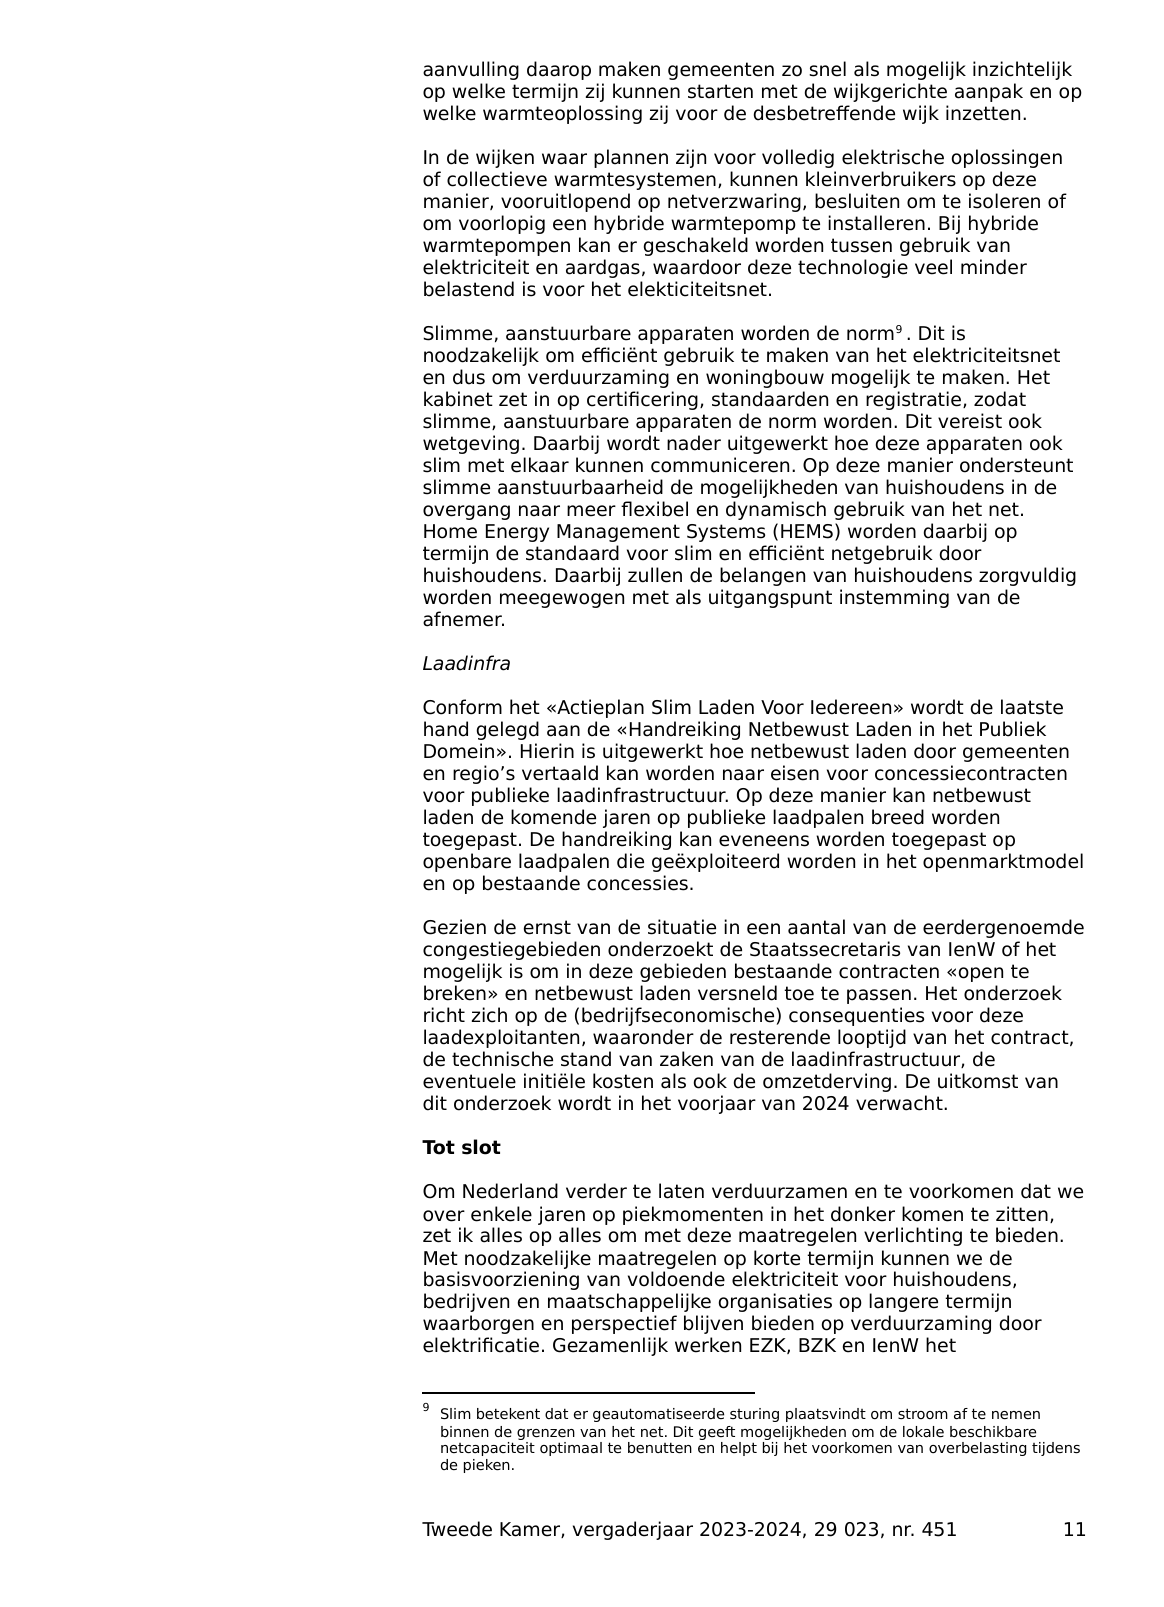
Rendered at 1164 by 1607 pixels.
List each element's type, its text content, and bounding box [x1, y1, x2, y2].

subtitle Laadinfra [422, 653, 1087, 675]
text Slimme, aanstuurbare apparaten worden de norm. Dit is noodzakelijk om efficiënt gebruik te maken van het elektriciteitsnet en dus om verduurzaming en woningbouw mogelijk te maken. Het kabinet zet in op certificering, standaarden en registratie, zodat slimme, aanstuurbare apparaten de norm worden. Dit vereist ook wetgeving. Daarbij wordt nader uitgewerkt hoe deze apparaten ook slim met elkaar kunnen communiceren. Op deze manier ondersteunt slimme aanstuurbaarheid de mogelijkheden van huishoudens in de overgang naar meer flexibel en dynamisch gebruik van het net. Home Energy Management Systems (HEMS) worden daarbij op termijn de standaard voor slim en efficiënt netgebruik door huishoudens. Daarbij zullen de belangen van huishoudens zorgvuldig worden meegewogen met als uitgangspunt instemming van de afnemer. [422, 323, 1087, 631]
text Slim betekent dat er geautomatiseerde sturing plaatsvindt om stroom af te nemen binnen de grenzen van het net. Dit geeft mogelijkheden om de lokale beschikbare netcapaciteit optimaal te benutten en helpt bij het voorkomen van overbelasting tijdens de pieken. [422, 1402, 1087, 1474]
text In de wijken waar plannen zijn voor volledig elektrische oplossingen of collectieve warmtesystemen, kunnen kleinverbruikers op deze manier, vooruitlopend op netverzwaring, besluiten om te isoleren of om voorlopig een hybride warmtepomp te installeren. Bij hybride warmtepompen kan er geschakeld worden tussen gebruik van elektriciteit en aardgas, waardoor deze technologie veel minder belastend is voor het elekticiteitsnet. [422, 147, 1087, 301]
text aanvulling daarop maken gemeenten zo snel als mogelijk inzichtelijk op welke termijn zij kunnen starten met de wijkgerichte aanpak en op welke warmteoplossing zij voor de desbetreffende wijk inzetten. [422, 59, 1087, 125]
text Conform het «Actieplan Slim Laden Voor Iedereen» wordt de laatste hand gelegd aan de «Handreiking Netbewust Laden in het Publiek Domein». Hierin is uitgewerkt hoe netbewust laden door gemeenten en regio’s vertaald kan worden naar eisen voor concessiecontracten voor publieke laadinfrastructuur. Op deze manier kan netbewust laden de komende jaren op publieke laadpalen breed worden toegepast. De handreiking kan eveneens worden toegepast op openbare laadpalen die geëxploiteerd worden in het openmarktmodel en op bestaande concessies. [422, 697, 1087, 895]
subtitle Tot slot [422, 1137, 1087, 1159]
text Om Nederland verder te laten verduurzamen en te voorkomen dat we over enkele jaren op piekmomenten in het donker komen te zitten, zet ik alles op alles om met deze maatregelen verlichting te bieden. Met noodzakelijke maatregelen op korte termijn kunnen we de basisvoorziening van voldoende elektriciteit voor huishoudens, bedrijven en maatschappelijke organisaties op langere termijn waarborgen en perspectief blijven bieden op verduurzaming door elektrificatie. Gezamenlijk werken EZK, BZK en IenW het [422, 1181, 1087, 1357]
text Gezien de ernst van de situatie in een aantal van de eerdergenoemde congestiegebieden onderzoekt de Staatssecretaris van IenW of het mogelijk is om in deze gebieden bestaande contracten «open te breken» en netbewust laden versneld toe te passen. Het onderzoek richt zich op de (bedrijfseconomische) consequenties voor deze laadexploitanten, waaronder de resterende looptijd van het contract, de technische stand van zaken van de laadinfrastructuur, de eventuele initiële kosten als ook de omzetderving. De uitkomst van dit onderzoek wordt in het voorjaar van 2024 verwacht. [422, 917, 1087, 1115]
